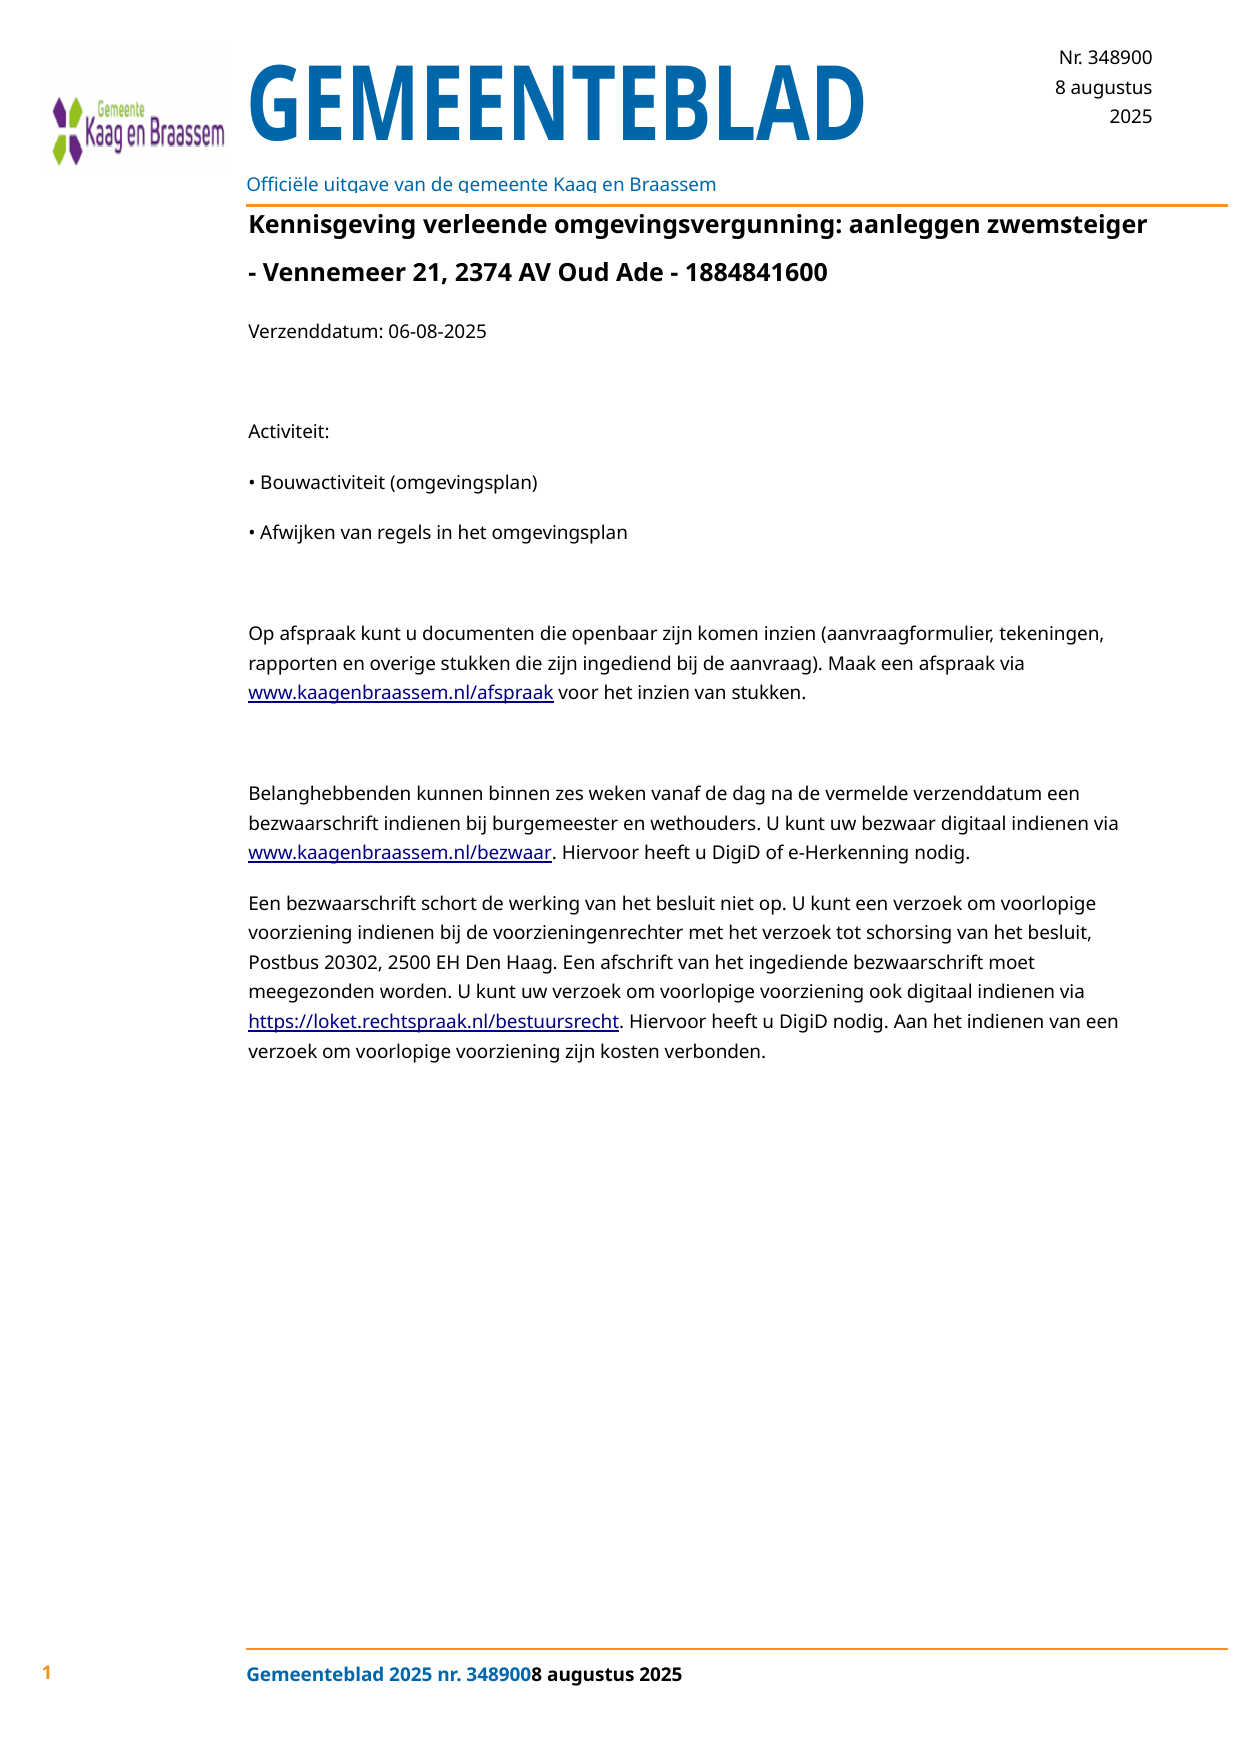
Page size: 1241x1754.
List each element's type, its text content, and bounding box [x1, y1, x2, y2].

picture [41, 47, 231, 172]
text Op afspraak kunt u documenten die openbaar zijn komen inzien (aanvraagformulier, tekeningen, rapporten en overige stukken die zijn ingediend bij de aanvraag). Maak een afspraak via www.kaagenbraassem.nl/afspraak voor het inzien van stukken. [248, 620, 1152, 705]
text • Afwijken van regels in het omgevingsplan [248, 519, 1152, 545]
text Activiteit: [248, 419, 1152, 444]
text Kennisgeving verleende omgevingsvergunning: aanleggen zwemsteiger - Vennemeer 21, 2374 AV Oud Ade - 1884841600 [248, 207, 1152, 288]
text • Bouwactiviteit (omgevingsplan) [248, 469, 1152, 495]
text Verzenddatum: 06-08-2025 [248, 318, 1152, 344]
text Belanghebbenden kunnen binnen zes weken vanaf de dag na de vermelde verzenddatum een bezwaarschrift indienen bij burgemeester en wethouders. U kunt uw bezwaar digitaal indienen via www.kaagenbraassem.nl/bezwaar. Hiervoor heeft u DigiD of e-Herkenning nodig. [248, 780, 1152, 865]
text Een bezwaarschrift schort de werking van het besluit niet op. U kunt een verzoek om voorlopige voorziening indienen bij de voorzieningenrechter met het verzoek tot schorsing van het besluit, Postbus 20302, 2500 EH Den Haag. Een afschrift van het ingediende bezwaarschrift moet meegezonden worden. U kunt uw verzoek om voorlopige voorziening ook digitaal indienen via https://loket.rechtspraak.nl/bestuursrecht. Hiervoor heeft u DigiD nodig. Aan het indienen van een verzoek om voorlopige voorziening zijn kosten verbonden. [248, 890, 1152, 1064]
